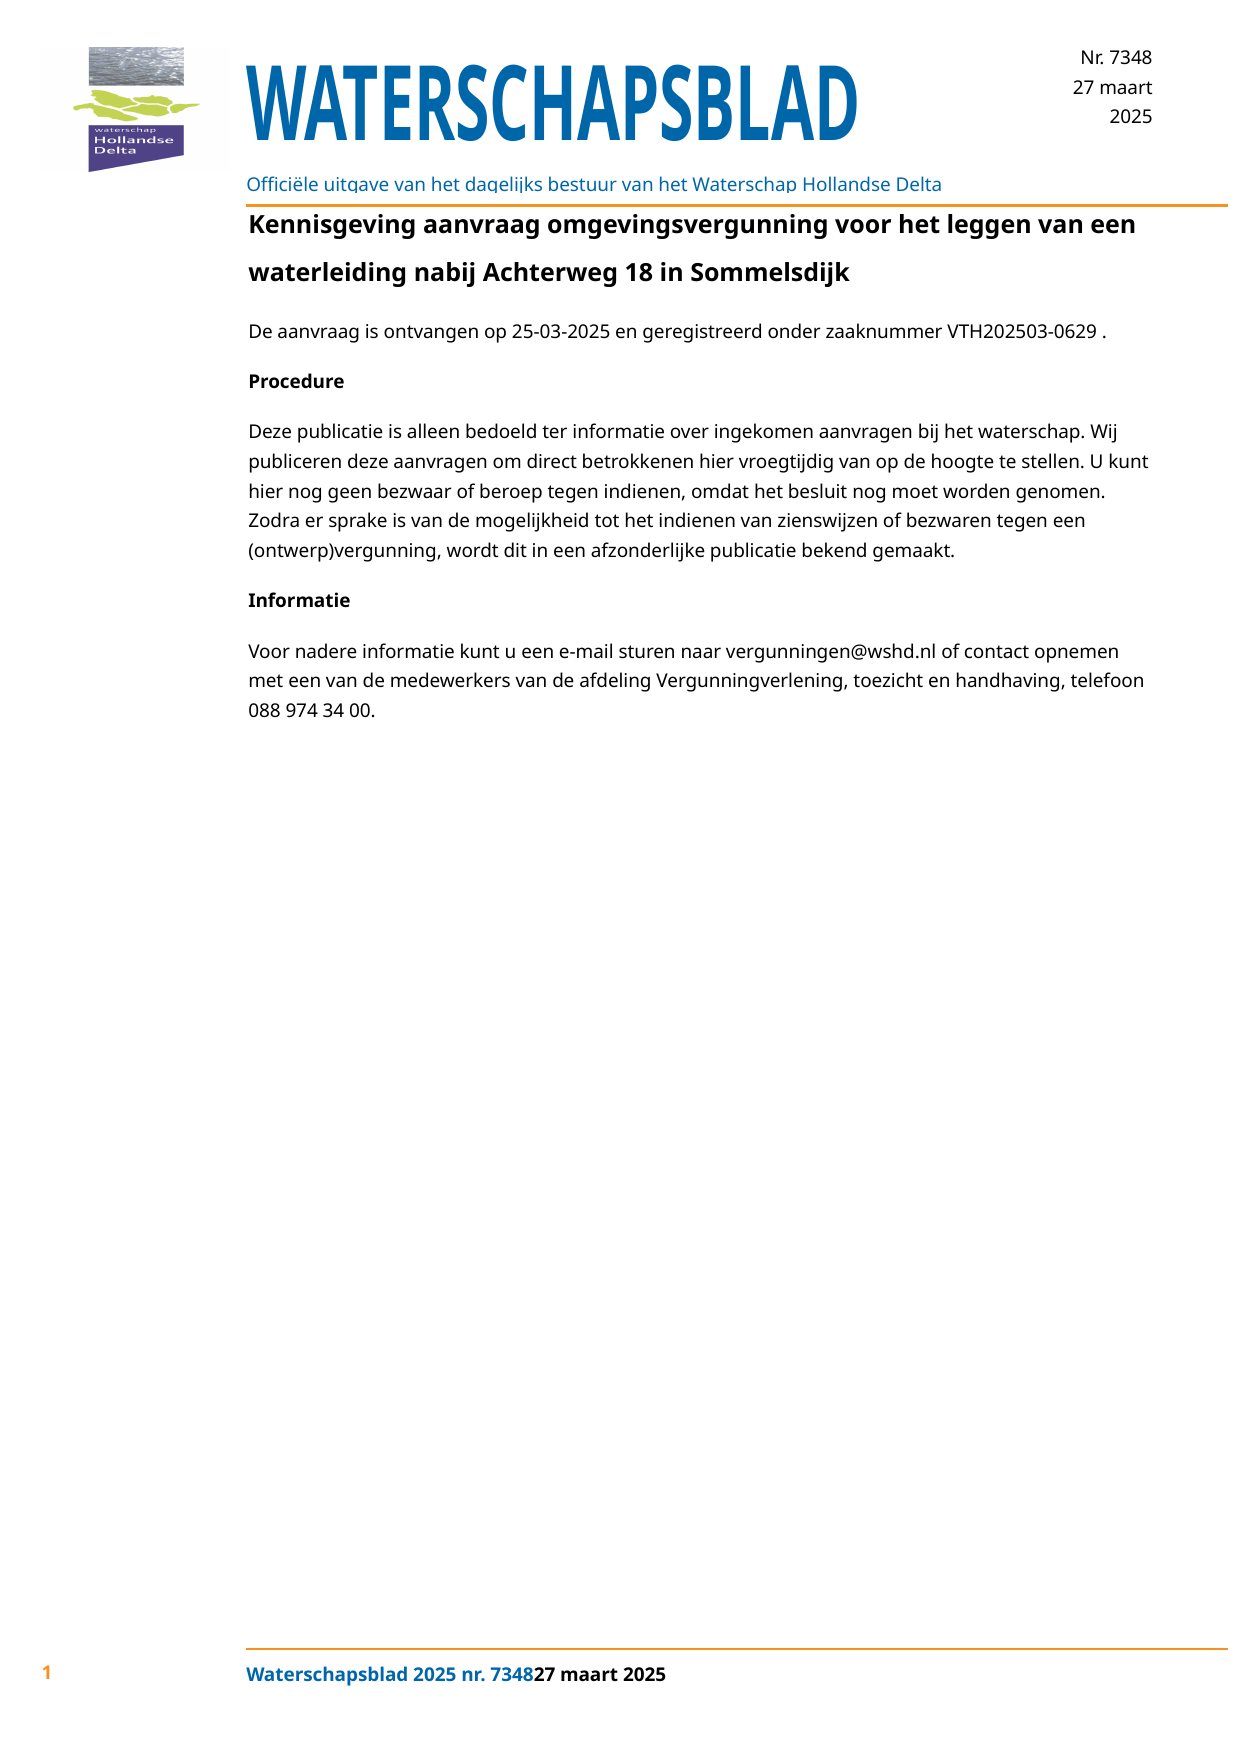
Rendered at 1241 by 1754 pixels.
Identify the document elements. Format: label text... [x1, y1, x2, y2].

text Deze publicatie is alleen bedoeld ter informatie over ingekomen aanvragen bij het waterschap. Wij publiceren deze aanvragen om direct betrokkenen hier vroegtijdig van op de hoogte te stellen. U kunt hier nog geen bezwaar of beroep tegen indienen, omdat het besluit nog moet worden genomen. Zodra er sprake is van de mogelijkheid tot het indienen van zienswijzen of bezwaren tegen een (ontwerp)vergunning, wordt dit in een afzonderlijke publicatie bekend gemaakt. [248, 419, 1152, 563]
text Kennisgeving aanvraag omgevingsvergunning voor het leggen van een waterleiding nabij Achterweg 18 in Sommelsdijk [248, 207, 1152, 288]
text Voor nadere informatie kunt u een e-mail sturen naar vergunningen@wshd.nl of contact opnemen met een van de medewerkers van de afdeling Vergunningverlening, toezicht en handhaving, telefoon 088 974 34 00. [248, 638, 1152, 723]
text Procedure [248, 368, 1152, 394]
text Informatie [248, 587, 1152, 613]
text De aanvraag is ontvangen op 25-03-2025 en geregistreerd onder zaaknummer VTH202503-0629 . [248, 318, 1152, 344]
picture [41, 47, 231, 172]
